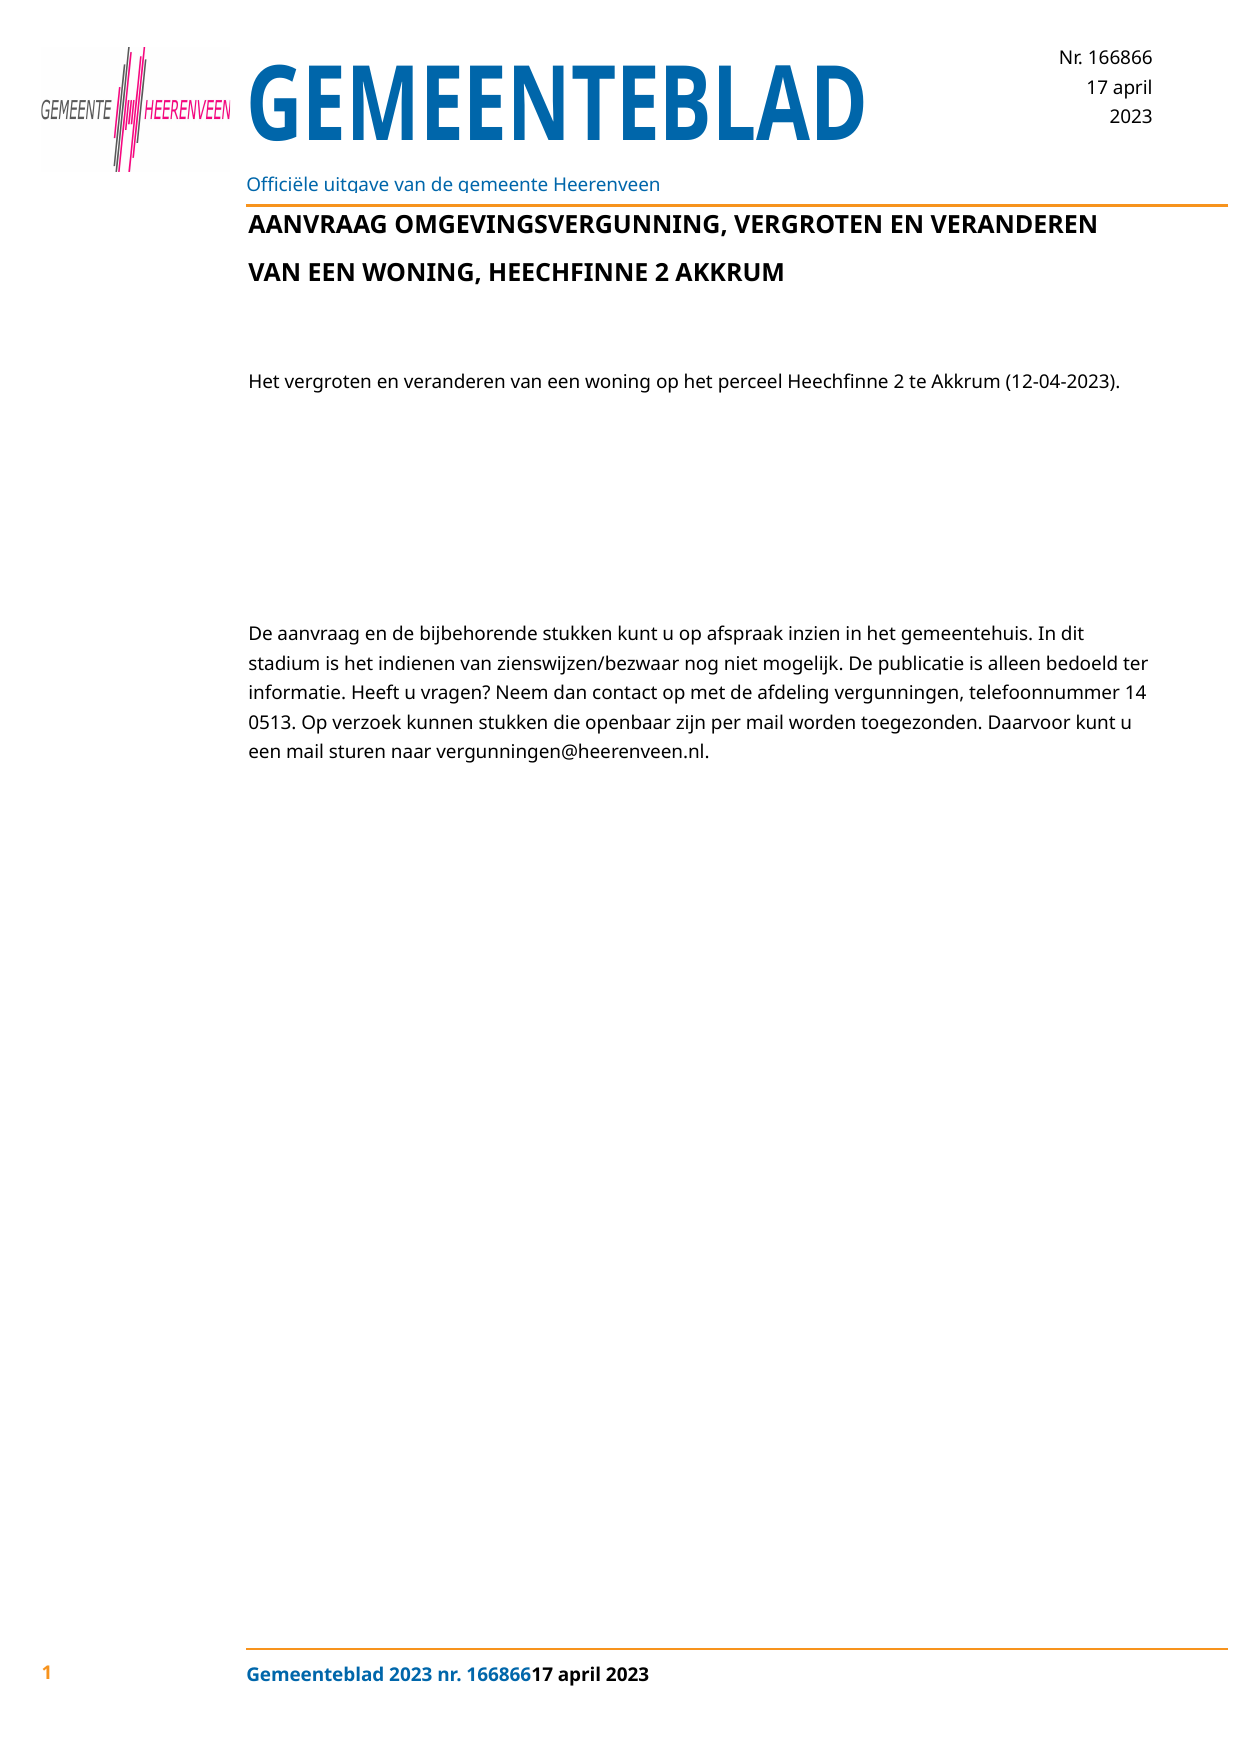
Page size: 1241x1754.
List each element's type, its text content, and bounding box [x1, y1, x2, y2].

picture [41, 47, 231, 172]
text De aanvraag en de bijbehorende stukken kunt u op afspraak inzien in het gemeentehuis. In dit stadium is het indienen van zienswijzen/bezwaar nog niet mogelijk. De publicatie is alleen bedoeld ter informatie. Heeft u vragen? Neem dan contact op met de afdeling vergunningen, telefoonnummer 14 0513. Op verzoek kunnen stukken die openbaar zijn per mail worden toegezonden. Daarvoor kunt u een mail sturen naar vergunningen@heerenveen.nl. [248, 620, 1152, 764]
text AANVRAAG OMGEVINGSVERGUNNING, VERGROTEN EN VERANDEREN VAN EEN WONING, HEECHFINNE 2 AKKRUM [248, 207, 1152, 288]
text Het vergroten en veranderen van een woning op het perceel Heechfinne 2 te Akkrum (12-04-2023). [248, 368, 1152, 394]
